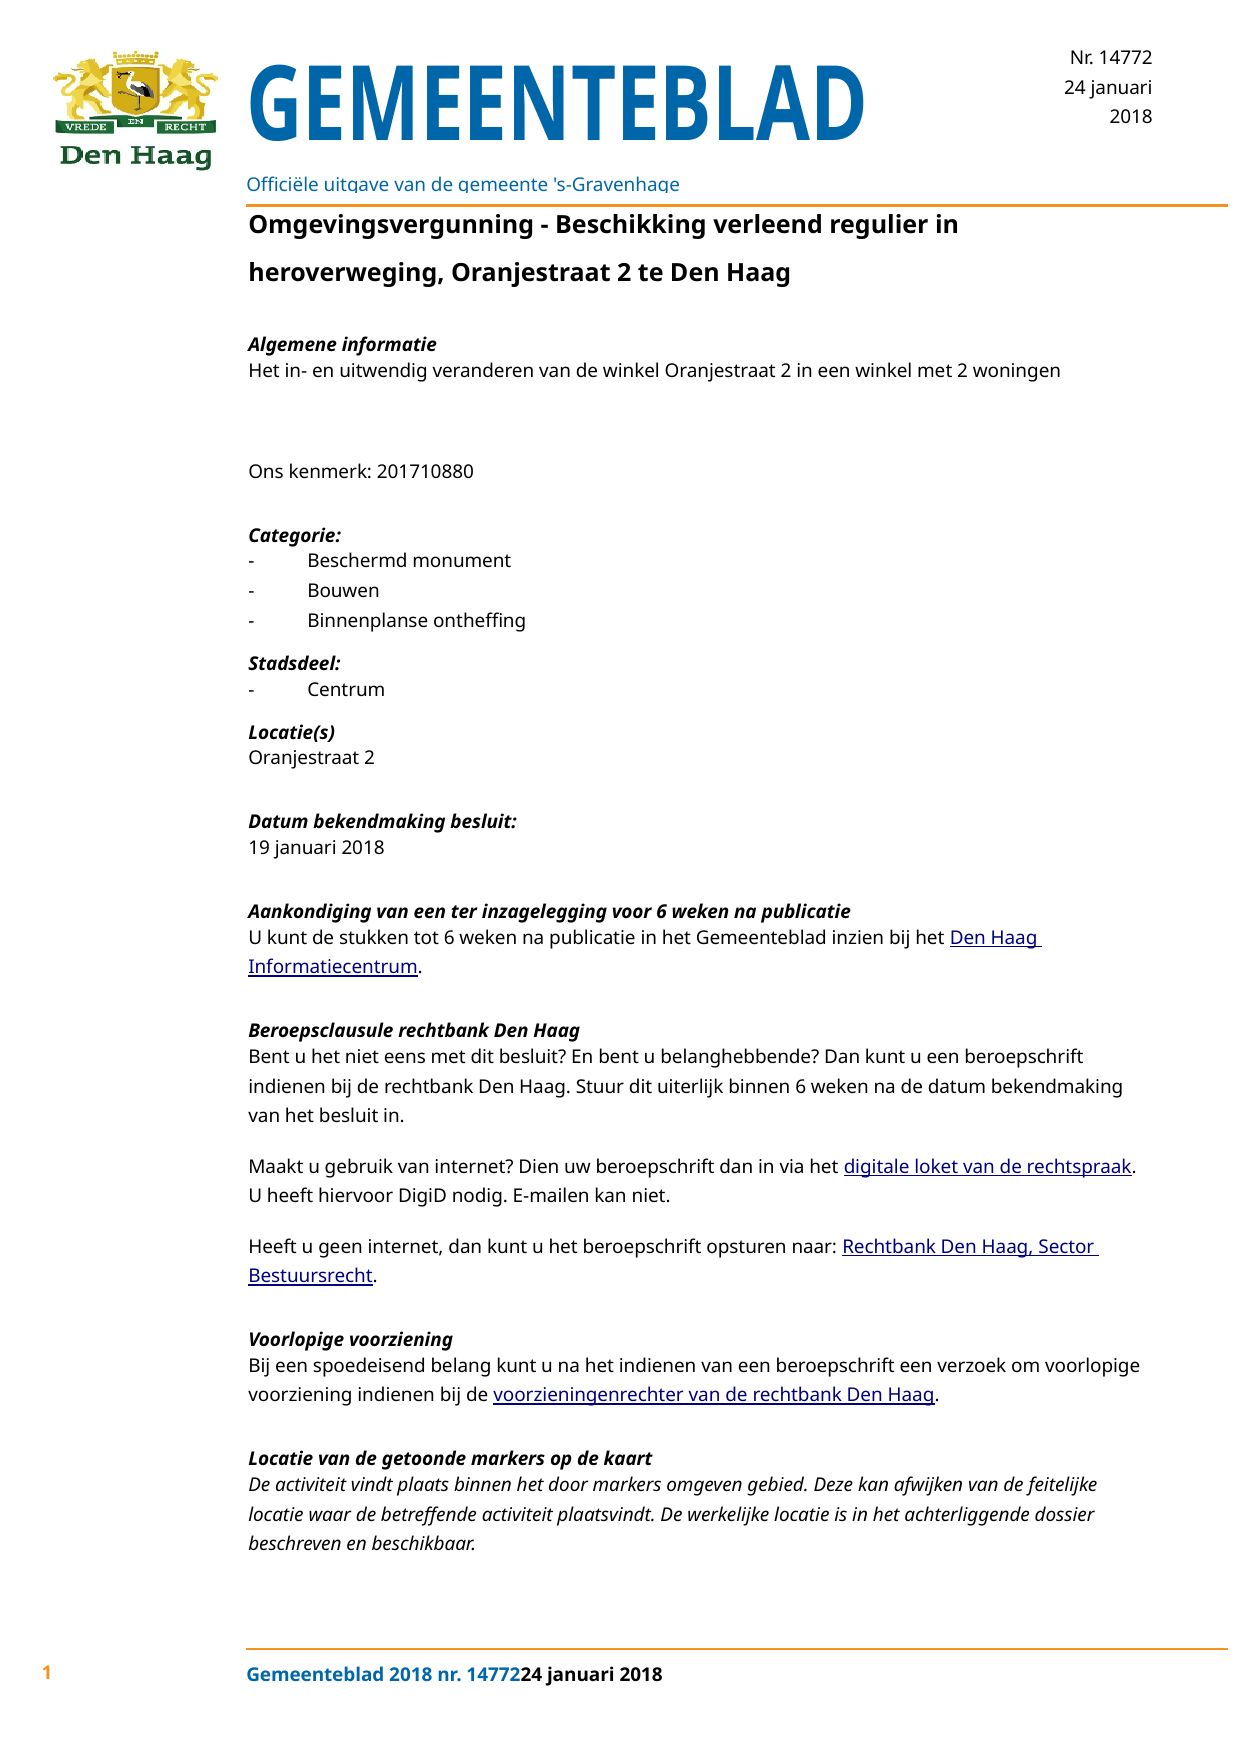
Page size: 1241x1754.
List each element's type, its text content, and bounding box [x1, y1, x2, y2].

text Categorie: [248, 522, 1152, 548]
picture [41, 47, 231, 172]
text Maakt u gebruik van internet? Dien uw beroepschrift dan in via het digitale loket van de rechtspraak. U heeft hiervoor DigiD nodig. E-mailen kan niet. [248, 1153, 1152, 1208]
text Het in- en uitwendig veranderen van de winkel Oranjestraat 2 in een winkel met 2 woningen [248, 357, 1152, 383]
text Datum bekendmaking besluit: [248, 808, 1152, 834]
text Algemene informatie [248, 331, 1152, 357]
text Ons kenmerk: 201710880 [248, 458, 1152, 484]
text Aankondiging van een ter inzagelegging voor 6 weken na publicatie [248, 898, 1152, 924]
text 19 januari 2018 [248, 834, 1152, 860]
text Bij een spoedeisend belang kunt u na het indienen van een beroepschrift een verzoek om voorlopige voorziening indienen bij de voorzieningenrechter van de rechtbank Den Haag. [248, 1352, 1152, 1407]
list Beschermd monument [248, 548, 1152, 573]
list Binnenplanse ontheffing [248, 607, 1152, 633]
text De activiteit vindt plaats binnen het door markers omgeven gebied. Deze kan afwijken van de feitelijke locatie waar de betreffende activiteit plaatsvindt. De werkelijke locatie is in het achterliggende dossier beschreven en beschikbaar. [248, 1471, 1152, 1556]
text Locatie van de getoonde markers op de kaart [248, 1446, 1152, 1471]
text Heeft u geen internet, dan kunt u het beroepschrift opsturen naar: Rechtbank Den Haag, Sector Bestuursrecht. [248, 1233, 1152, 1288]
text Stadsdeel: [248, 650, 1152, 676]
text Locatie(s) [248, 719, 1152, 744]
list Centrum [248, 676, 1152, 701]
text Omgevingsvergunning - Beschikking verleend regulier in heroverweging, Oranjestraat 2 te Den Haag [248, 207, 1152, 288]
text Oranjestraat 2 [248, 744, 1152, 770]
text Bent u het niet eens met dit besluit? En bent u belanghebbende? Dan kunt u een beroepschrift indienen bij de rechtbank Den Haag. Stuur dit uiterlijk binnen 6 weken na de datum bekendmaking van het besluit in. [248, 1043, 1152, 1128]
text Beroepsclausule rechtbank Den Haag [248, 1017, 1152, 1043]
list Bouwen [248, 577, 1152, 603]
text U kunt de stukken tot 6 weken na publicatie in het Gemeenteblad inzien bij het Den Haag Informatiecentrum. [248, 924, 1152, 979]
text Voorlopige voorziening [248, 1326, 1152, 1352]
